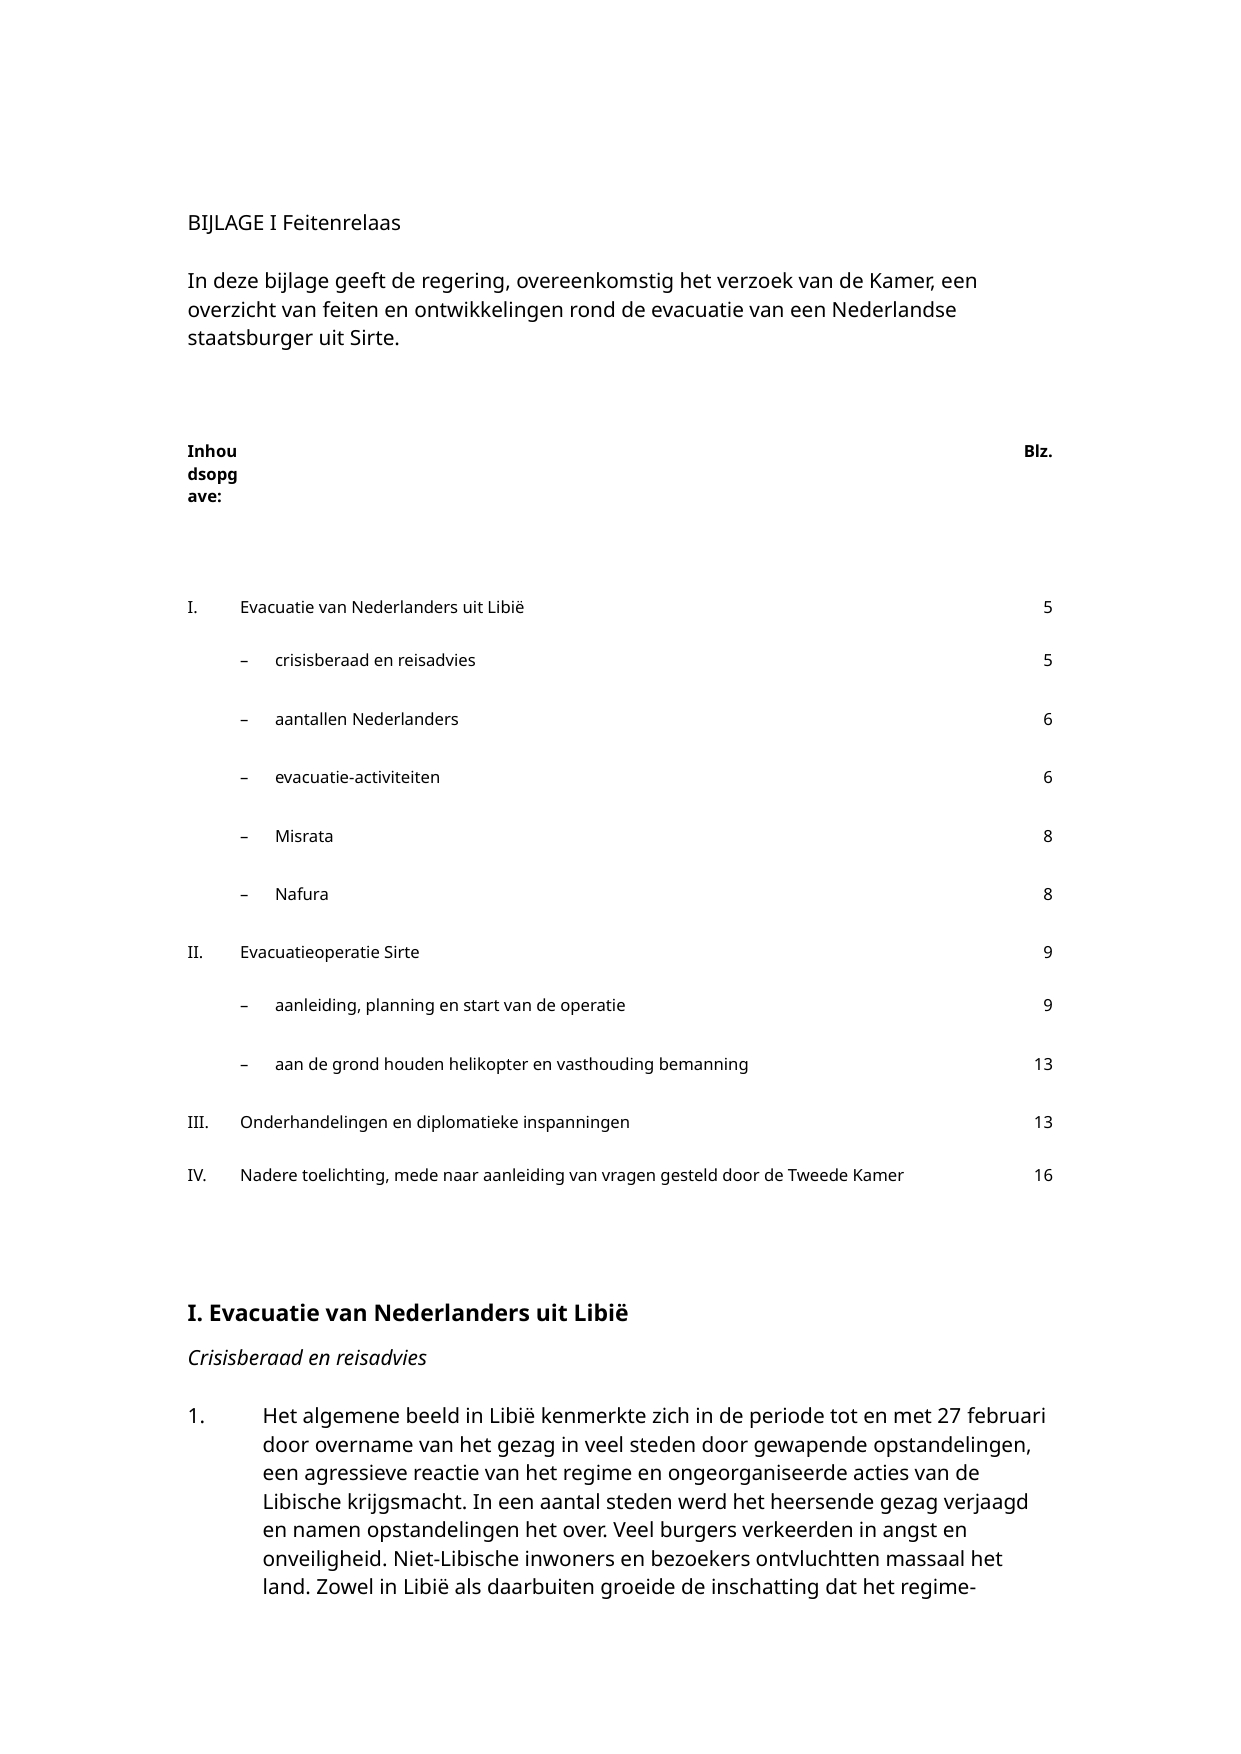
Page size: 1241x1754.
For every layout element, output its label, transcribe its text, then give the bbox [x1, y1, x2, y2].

table_cell Evacuatieoperatie Sirte [240, 941, 956, 994]
table_cell Onderhandelingen en diplomatieke inspanningen [240, 1111, 956, 1163]
table_cell 6 [956, 707, 1053, 766]
table_cell – [240, 883, 275, 941]
table_cell [188, 538, 240, 596]
table_cell [188, 1052, 240, 1111]
table_header Inhoudsopgave: [188, 440, 240, 538]
table_cell I. [188, 596, 240, 649]
table_cell III. [188, 1111, 240, 1163]
table_cell – [240, 766, 275, 824]
table_cell 5 [956, 649, 1053, 707]
table_header [240, 440, 275, 538]
table_cell aantallen Nederlanders [275, 707, 956, 766]
table_cell 8 [956, 883, 1053, 941]
table_cell Misrata [275, 824, 956, 883]
table_cell 5 [956, 596, 1053, 649]
table_cell Nadere toelichting, mede naar aanleiding van vragen gesteld door de Tweede Kamer [240, 1163, 956, 1216]
table_cell – [240, 707, 275, 766]
table_cell 9 [956, 994, 1053, 1052]
table_cell [188, 994, 240, 1052]
table_cell 6 [956, 766, 1053, 824]
table_cell 8 [956, 824, 1053, 883]
table_cell [188, 766, 240, 824]
table_cell – [240, 1052, 275, 1111]
table_cell 9 [956, 941, 1053, 994]
table_cell Nafura [275, 883, 956, 941]
table_header [275, 440, 956, 538]
table_cell Evacuatie van Nederlanders uit Libië [240, 596, 956, 649]
list Het algemene beeld in Libië kenmerkte zich in de periode tot en met 27 februari door overname van het gezag in veel steden door gewapende opstandelingen, een agressieve reactie van het regime en ongeorganiseerde acties van de Libische krijgsmacht. In een aantal steden werd het heersende gezag verjaagd en namen opstandelingen het over. Veel burgers verkeerden in angst en onveiligheid. Niet-Libische inwoners en bezoekers ontvluchtten massaal het land. Zowel in Libië als daarbuiten groeide de inschatting dat het regime- [187, 1402, 1053, 1601]
table_cell – [240, 994, 275, 1052]
subtitle I. Evacuatie van Nederlanders uit Libië [187, 1297, 1053, 1328]
table_cell [956, 538, 1053, 596]
table_cell crisisberaad en reisadvies [275, 649, 956, 707]
table_cell aanleiding, planning en start van de operatie [275, 994, 956, 1052]
table_cell II. [188, 941, 240, 994]
subtitle BIJLAGE I Feitenrelaas [187, 208, 1053, 236]
table_cell IV. [188, 1163, 240, 1216]
table_cell [188, 883, 240, 941]
table_cell 16 [956, 1163, 1053, 1216]
table_cell evacuatie-activiteiten [275, 766, 956, 824]
table_cell [188, 824, 240, 883]
text In deze bijlage geeft de regering, overeenkomstig het verzoek van de Kamer, een overzicht van feiten en ontwikkelingen rond de evacuatie van een Nederlandse staatsburger uit Sirte. [187, 266, 1053, 352]
table_cell 13 [956, 1111, 1053, 1163]
text Crisisberaad en reisadvies [187, 1343, 1053, 1372]
table_cell [188, 707, 240, 766]
table_cell 13 [956, 1052, 1053, 1111]
table_cell aan de grond houden helikopter en vasthouding bemanning [275, 1052, 956, 1111]
table_header Blz. [956, 440, 1053, 538]
table_cell [188, 649, 240, 707]
table_cell [240, 538, 275, 596]
table_cell – [240, 824, 275, 883]
table_cell – [240, 649, 275, 707]
table_cell [275, 538, 956, 596]
